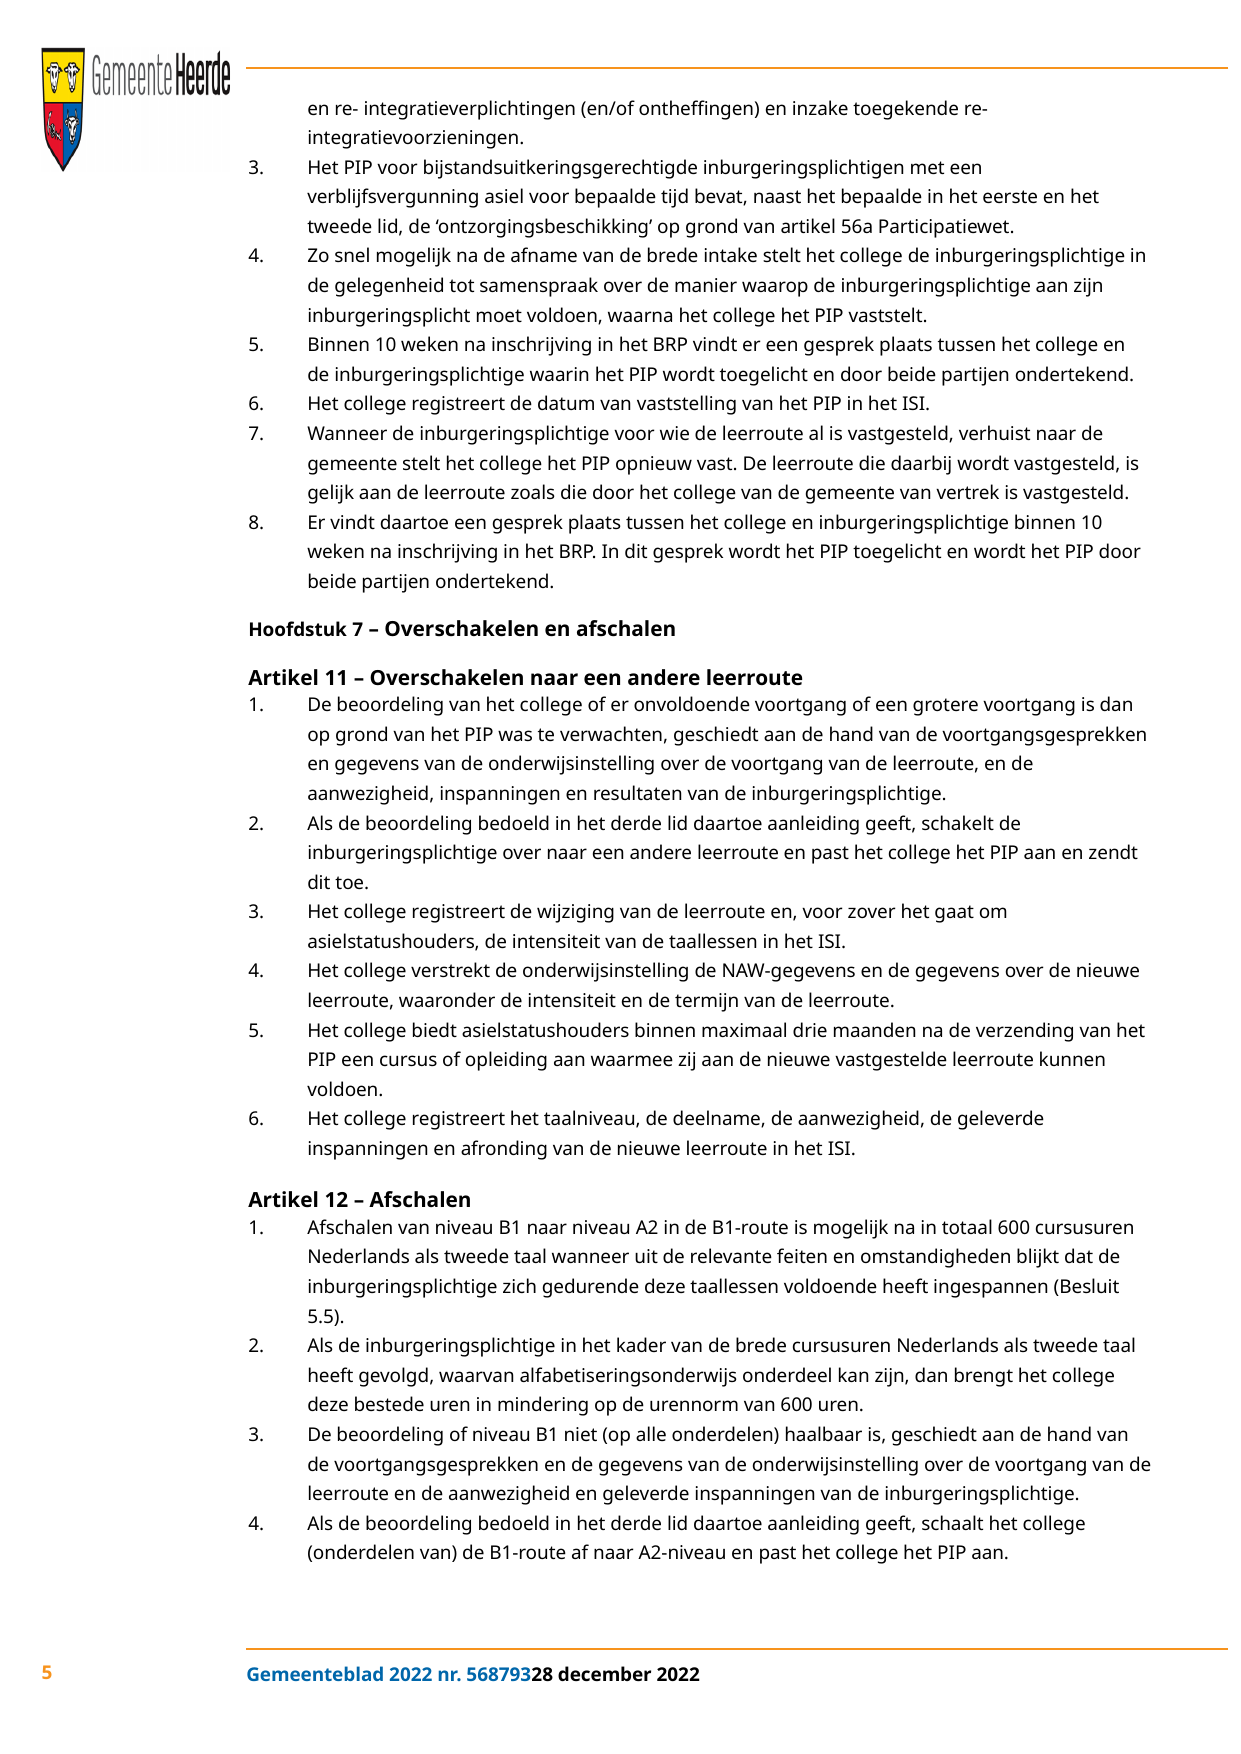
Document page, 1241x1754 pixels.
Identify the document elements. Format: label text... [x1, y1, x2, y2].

list Als de beoordeling bedoeld in het derde lid daartoe aanleiding geeft, schakelt de inburgeringsplichtige over naar een andere leerroute en past het college het PIP aan en zendt dit toe. [248, 810, 1152, 895]
list De beoordeling van het college of er onvoldoende voortgang of een grotere voortgang is dan op grond van het PIP was te verwachten, geschiedt aan de hand van de voortgangsgesprekken en gegevens van de onderwijsinstelling over de voortgang van de leerroute, en de aanwezigheid, inspanningen en resultaten van de inburgeringsplichtige. [248, 691, 1152, 806]
list Het college biedt asielstatushouders binnen maximaal drie maanden na de verzending van het PIP een cursus of opleiding aan waarmee zij aan de nieuwe vastgestelde leerroute kunnen voldoen. [248, 1017, 1152, 1102]
list Zo snel mogelijk na de afname van de brede intake stelt het college de inburgeringsplichtige in de gelegenheid tot samenspraak over de manier waarop de inburgeringsplichtige aan zijn inburgeringsplicht moet voldoen, waarna het college het PIP vaststelt. [248, 243, 1152, 328]
list Het PIP voor bijstandsuitkeringsgerechtigde inburgeringsplichtigen met een verblijfsvergunning asiel voor bepaalde tijd bevat, naast het bepaalde in het eerste en het tweede lid, de ‘ontzorgingsbeschikking’ op grond van artikel 56a Participatiewet. [248, 154, 1152, 239]
list Het college verstrekt de onderwijsinstelling de NAW-gegevens en de gegevens over de nieuwe leerroute, waaronder de intensiteit en de termijn van de leerroute. [248, 958, 1152, 1013]
list Binnen 10 weken na inschrijving in het BRP vindt er een gesprek plaats tussen het college en de inburgeringsplichtige waarin het PIP wordt toegelicht en door beide partijen ondertekend. [248, 331, 1152, 387]
picture [41, 47, 231, 172]
text Artikel 11 – Overschakelen naar een andere leerroute [248, 663, 1152, 691]
list en re- integratieverplichtingen (en/of ontheffingen) en inzake toegekende re-integratievoorzieningen. [248, 95, 1152, 150]
list Afschalen van niveau B1 naar niveau A2 in de B1-route is mogelijk na in totaal 600 cursusuren Nederlands als tweede taal wanneer uit de relevante feiten en omstandigheden blijkt dat de inburgeringsplichtige zich gedurende deze taallessen voldoende heeft ingespannen (Besluit 5.5). [248, 1214, 1152, 1328]
list Wanneer de inburgeringsplichtige voor wie de leerroute al is vastgesteld, verhuist naar de gemeente stelt het college het PIP opnieuw vast. De leerroute die daarbij wordt vastgesteld, is gelijk aan de leerroute zoals die door het college van de gemeente van vertrek is vastgesteld. [248, 420, 1152, 505]
list Als de inburgeringsplichtige in het kader van de brede cursusuren Nederlands als tweede taal heeft gevolgd, waarvan alfabetiseringsonderwijs onderdeel kan zijn, dan brengt het college deze bestede uren in mindering op de urennorm van 600 uren. [248, 1332, 1152, 1417]
list De beoordeling of niveau B1 niet (op alle onderdelen) haalbaar is, geschiedt aan de hand van de voortgangsgesprekken en de gegevens van de onderwijsinstelling over de voortgang van de leerroute en de aanwezigheid en geleverde inspanningen van de inburgeringsplichtige. [248, 1421, 1152, 1506]
list Het college registreert het taalniveau, de deelname, de aanwezigheid, de geleverde inspanningen en afronding van de nieuwe leerroute in het ISI. [248, 1106, 1152, 1161]
list Er vindt daartoe een gesprek plaats tussen het college en inburgeringsplichtige binnen 10 weken na inschrijving in het BRP. In dit gesprek wordt het PIP toegelicht en wordt het PIP door beide partijen ondertekend. [248, 509, 1152, 594]
list Als de beoordeling bedoeld in het derde lid daartoe aanleiding geeft, schaalt het college (onderdelen van) de B1-route af naar A2-niveau en past het college het PIP aan. [248, 1510, 1152, 1565]
list Het college registreert de wijziging van de leerroute en, voor zover het gaat om asielstatushouders, de intensiteit van de taallessen in het ISI. [248, 898, 1152, 954]
list Het college registreert de datum van vaststelling van het PIP in het ISI. [248, 391, 1152, 416]
text Hoofdstuk 7 – Overschakelen en afschalen [248, 614, 1152, 642]
text Artikel 12 – Afschalen [248, 1186, 1152, 1214]
